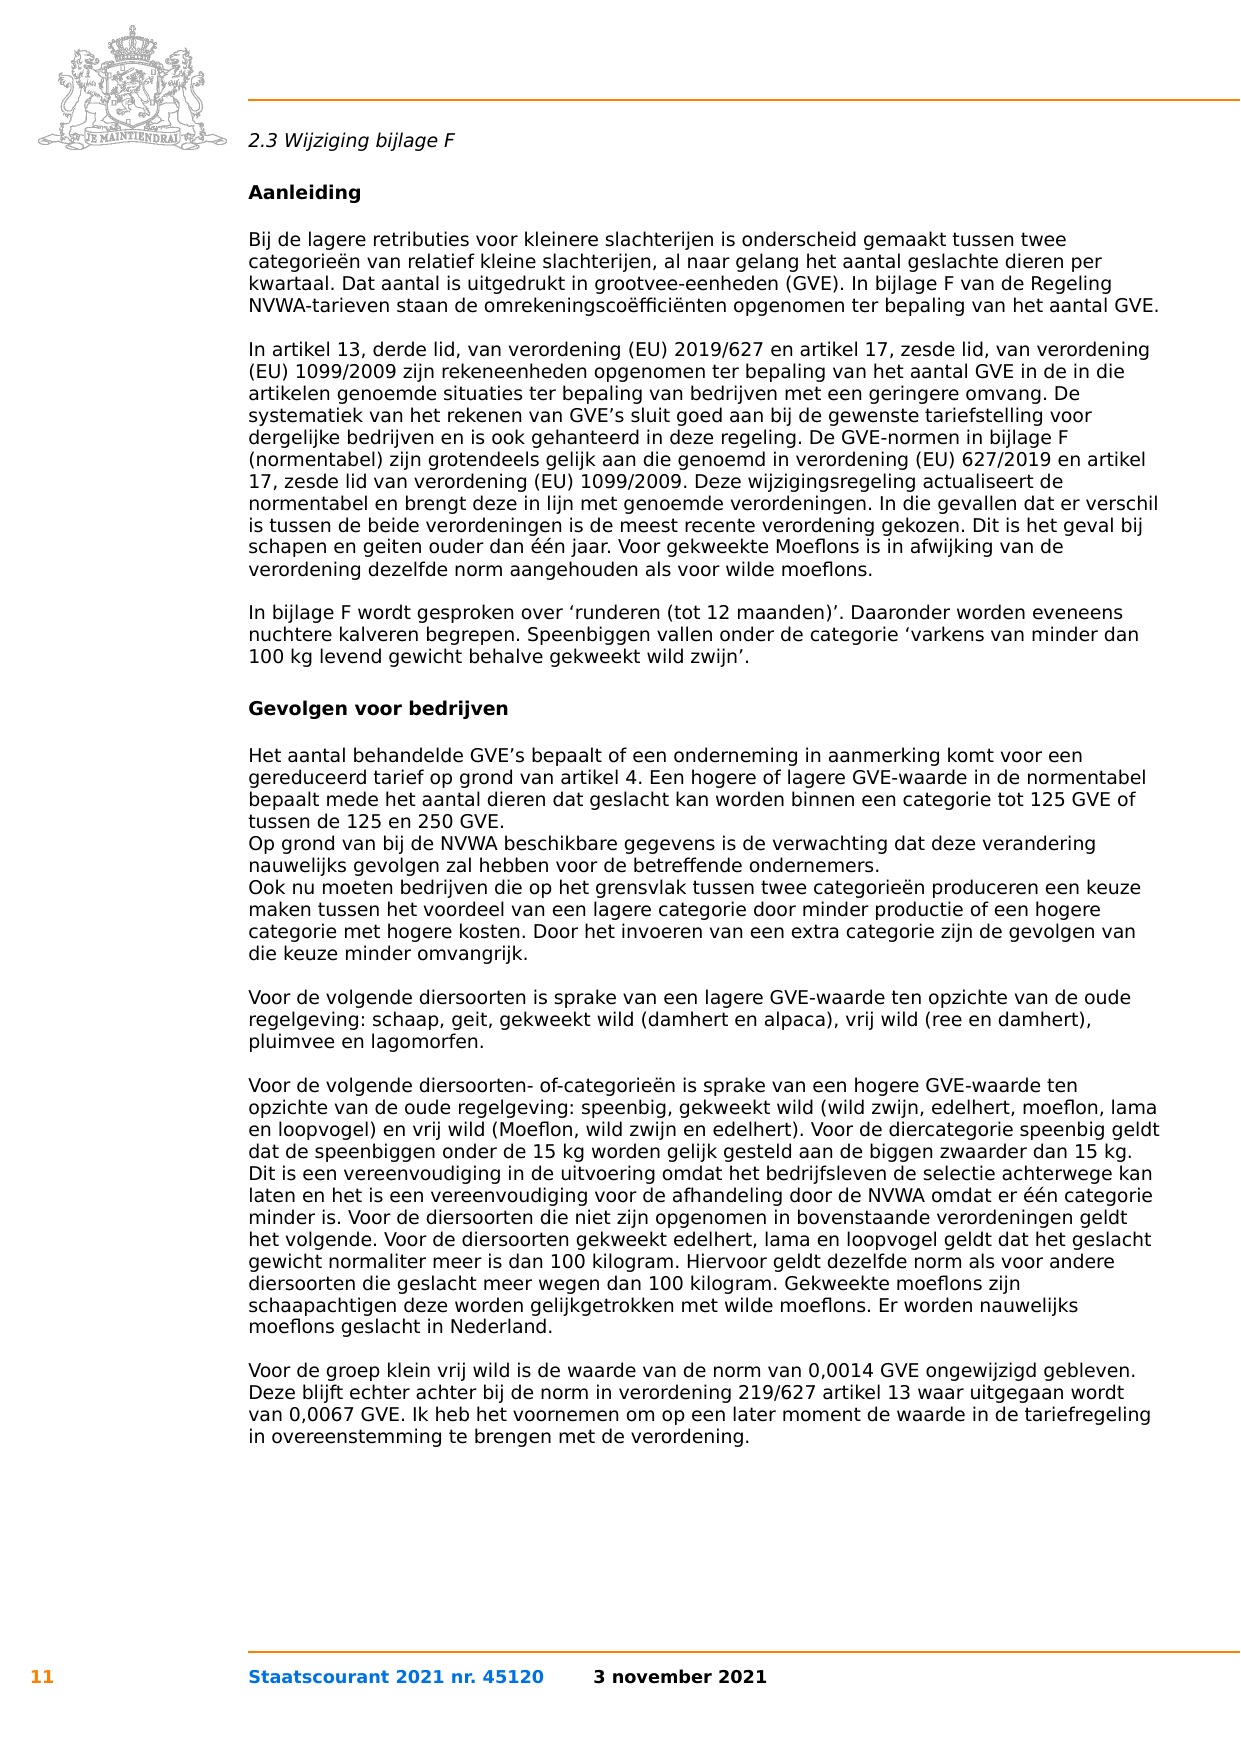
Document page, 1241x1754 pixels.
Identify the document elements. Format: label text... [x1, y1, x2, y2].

text Voor de volgende diersoorten- of-categorieën is sprake van een hogere GVE-waarde ten opzichte van de oude regelgeving: speenbig, gekweekt wild (wild zwijn, edelhert, moeflon, lama en loopvogel) en vrij wild (Moeflon, wild zwijn en edelhert). Voor de diercategorie speenbig geldt dat de speenbiggen onder de 15 kg worden gelijk gesteld aan de biggen zwaarder dan 15 kg. Dit is een vereenvoudiging in de uitvoering omdat het bedrijfsleven de selectie achterwege kan laten en het is een vereenvoudiging voor de afhandeling door de NVWA omdat er één categorie minder is. Voor de diersoorten die niet zijn opgenomen in bovenstaande verordeningen geldt het volgende. Voor de diersoorten gekweekt edelhert, lama en loopvogel geldt dat het geslacht gewicht normaliter meer is dan 100 kilogram. Hiervoor geldt dezelfde norm als voor andere diersoorten die geslacht meer wegen dan 100 kilogram. Gekweekte moeflons zijn schaapachtigen deze worden gelijkgetrokken met wilde moeflons. Er worden nauwelijks moeflons geslacht in Nederland. [248, 1075, 1163, 1338]
subtitle Aanleiding [248, 182, 1163, 204]
text In artikel 13, derde lid, van verordening (EU) 2019/627 en artikel 17, zesde lid, van verordening (EU) 1099/2009 zijn rekeneenheden opgenomen ter bepaling van het aantal GVE in de in die artikelen genoemde situaties ter bepaling van bedrijven met een geringere omvang. De systematiek van het rekenen van GVE’s sluit goed aan bij de gewenste tariefstelling voor dergelijke bedrijven en is ook gehanteerd in deze regeling. De GVE-normen in bijlage F (normentabel) zijn grotendeels gelijk aan die genoemd in verordening (EU) 627/2019 en artikel 17, zesde lid van verordening (EU) 1099/2009. Deze wijzigingsregeling actualiseert de normentabel en brengt deze in lijn met genoemde verordeningen. In die gevallen dat er verschil is tussen de beide verordeningen is de meest recente verordening gekozen. Dit is het geval bij schapen en geiten ouder dan één jaar. Voor gekweekte Moeflons is in afwijking van de verordening dezelfde norm aangehouden als voor wilde moeflons. [248, 339, 1163, 580]
text Voor de volgende diersoorten is sprake van een lagere GVE-waarde ten opzichte van de oude regelgeving: schaap, geit, gekweekt wild (damhert en alpaca), vrij wild (ree en damhert), pluimvee en lagomorfen. [248, 987, 1163, 1053]
picture [38, 25, 227, 150]
subtitle 2.3 Wijziging bijlage F [248, 130, 1163, 152]
text Op grond van bij de NVWA beschikbare gegevens is de verwachting dat deze verandering nauwelijks gevolgen zal hebben voor de betreffende ondernemers. [248, 833, 1163, 877]
text Het aantal behandelde GVE’s bepaalt of een onderneming in aanmerking komt voor een gereduceerd tarief op grond van artikel 4. Een hogere of lagere GVE-waarde in de normentabel bepaalt mede het aantal dieren dat geslacht kan worden binnen een categorie tot 125 GVE of tussen de 125 en 250 GVE. [248, 745, 1163, 833]
subtitle Gevolgen voor bedrijven [248, 698, 1163, 720]
text In bijlage F wordt gesproken over ‘runderen (tot 12 maanden)’. Daaronder worden eveneens nuchtere kalveren begrepen. Speenbiggen vallen onder de categorie ‘varkens van minder dan 100 kg levend gewicht behalve gekweekt wild zwijn’. [248, 602, 1163, 668]
text Voor de groep klein vrij wild is de waarde van de norm van 0,0014 GVE ongewijzigd gebleven. Deze blijft echter achter bij de norm in verordening 219/627 artikel 13 waar uitgegaan wordt van 0,0067 GVE. Ik heb het voornemen om op een later moment de waarde in de tariefregeling in overeenstemming te brengen met de verordening. [248, 1360, 1163, 1448]
text Ook nu moeten bedrijven die op het grensvlak tussen twee categorieën produceren een keuze maken tussen het voordeel van een lagere categorie door minder productie of een hogere categorie met hogere kosten. Door het invoeren van een extra categorie zijn de gevolgen van die keuze minder omvangrijk. [248, 877, 1163, 965]
text Bij de lagere retributies voor kleinere slachterijen is onderscheid gemaakt tussen twee categorieën van relatief kleine slachterijen, al naar gelang het aantal geslachte dieren per kwartaal. Dat aantal is uitgedrukt in grootvee-eenheden (GVE). In bijlage F van de Regeling NVWA-tarieven staan de omrekeningscoëfficiënten opgenomen ter bepaling van het aantal GVE. [248, 229, 1163, 317]
